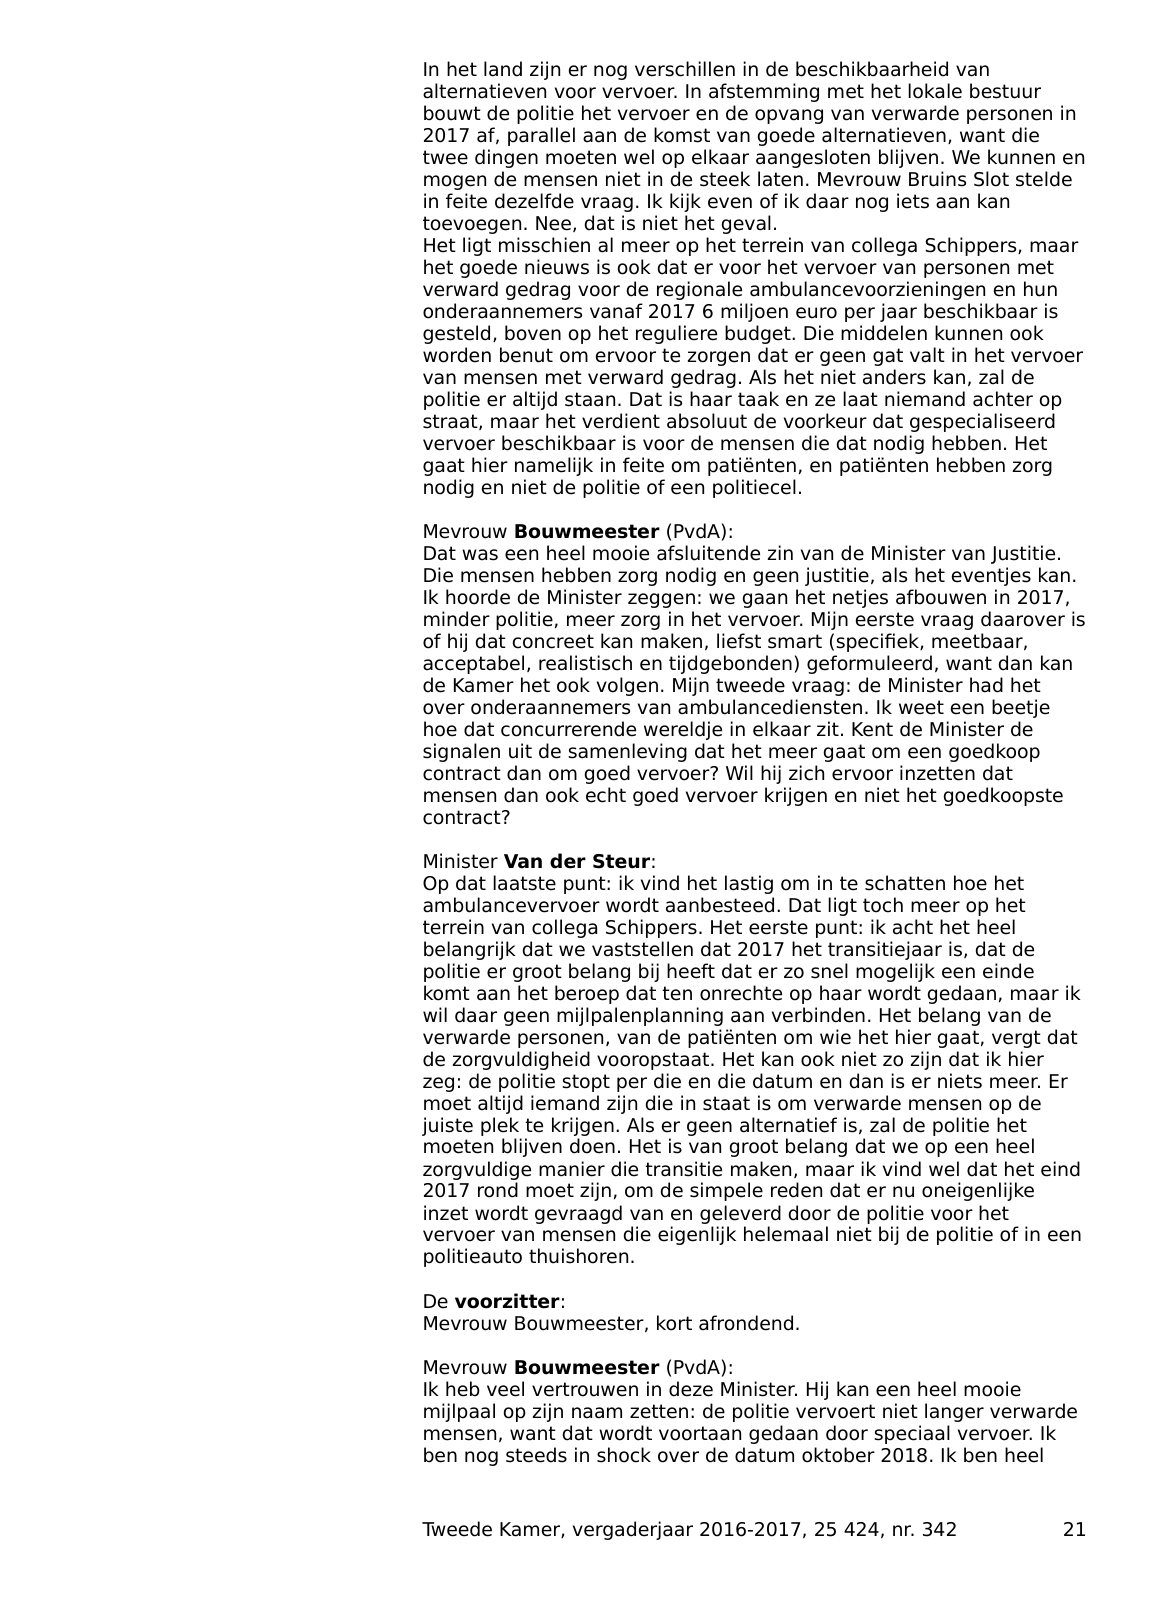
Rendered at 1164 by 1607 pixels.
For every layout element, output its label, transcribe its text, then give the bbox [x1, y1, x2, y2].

text De voorzitter: [422, 1291, 1087, 1312]
text In het land zijn er nog verschillen in de beschikbaarheid van alternatieven voor vervoer. In afstemming met het lokale bestuur bouwt de politie het vervoer en de opvang van verwarde personen in 2017 af, parallel aan de komst van goede alternatieven, want die twee dingen moeten wel op elkaar aangesloten blijven. We kunnen en mogen de mensen niet in de steek laten. Mevrouw Bruins Slot stelde in feite dezelfde vraag. Ik kijk even of ik daar nog iets aan kan toevoegen. Nee, dat is niet het geval. [422, 59, 1087, 235]
text Mevrouw Bouwmeester (PvdA): [422, 521, 1087, 543]
text Mevrouw Bouwmeester (PvdA): [422, 1357, 1087, 1379]
text Minister Van der Steur: [422, 851, 1087, 873]
text Mevrouw Bouwmeester, kort afrondend. [422, 1312, 1087, 1334]
text Het ligt misschien al meer op het terrein van collega Schippers, maar het goede nieuws is ook dat er voor het vervoer van personen met verward gedrag voor de regionale ambulancevoorzieningen en hun onderaannemers vanaf 2017 6 miljoen euro per jaar beschikbaar is gesteld, boven op het reguliere budget. Die middelen kunnen ook worden benut om ervoor te zorgen dat er geen gat valt in het vervoer van mensen met verward gedrag. Als het niet anders kan, zal de politie er altijd staan. Dat is haar taak en ze laat niemand achter op straat, maar het verdient absoluut de voorkeur dat gespecialiseerd vervoer beschikbaar is voor de mensen die dat nodig hebben. Het gaat hier namelijk in feite om patiënten, en patiënten hebben zorg nodig en niet de politie of een politiecel. [422, 235, 1087, 499]
text Ik heb veel vertrouwen in deze Minister. Hij kan een heel mooie mijlpaal op zijn naam zetten: de politie vervoert niet langer verwarde mensen, want dat wordt voortaan gedaan door speciaal vervoer. Ik ben nog steeds in shock over de datum oktober 2018. Ik ben heel [422, 1379, 1087, 1467]
text Op dat laatste punt: ik vind het lastig om in te schatten hoe het ambulancevervoer wordt aanbesteed. Dat ligt toch meer op het terrein van collega Schippers. Het eerste punt: ik acht het heel belangrijk dat we vaststellen dat 2017 het transitiejaar is, dat de politie er groot belang bij heeft dat er zo snel mogelijk een einde komt aan het beroep dat ten onrechte op haar wordt gedaan, maar ik wil daar geen mijlpalenplanning aan verbinden. Het belang van de verwarde personen, van de patiënten om wie het hier gaat, vergt dat de zorgvuldigheid vooropstaat. Het kan ook niet zo zijn dat ik hier zeg: de politie stopt per die en die datum en dan is er niets meer. Er moet altijd iemand zijn die in staat is om verwarde mensen op de juiste plek te krijgen. Als er geen alternatief is, zal de politie het moeten blijven doen. Het is van groot belang dat we op een heel zorgvuldige manier die transitie maken, maar ik vind wel dat het eind 2017 rond moet zijn, om de simpele reden dat er nu oneigenlijke inzet wordt gevraagd van en geleverd door de politie voor het vervoer van mensen die eigenlijk helemaal niet bij de politie of in een politieauto thuishoren. [422, 873, 1087, 1268]
text Dat was een heel mooie afsluitende zin van de Minister van Justitie. Die mensen hebben zorg nodig en geen justitie, als het eventjes kan. Ik hoorde de Minister zeggen: we gaan het netjes afbouwen in 2017, minder politie, meer zorg in het vervoer. Mijn eerste vraag daarover is of hij dat concreet kan maken, liefst smart (specifiek, meetbaar, acceptabel, realistisch en tijdgebonden) geformuleerd, want dan kan de Kamer het ook volgen. Mijn tweede vraag: de Minister had het over onderaannemers van ambulancediensten. Ik weet een beetje hoe dat concurrerende wereldje in elkaar zit. Kent de Minister de signalen uit de samenleving dat het meer gaat om een goedkoop contract dan om goed vervoer? Wil hij zich ervoor inzetten dat mensen dan ook echt goed vervoer krijgen en niet het goedkoopste contract? [422, 543, 1087, 828]
